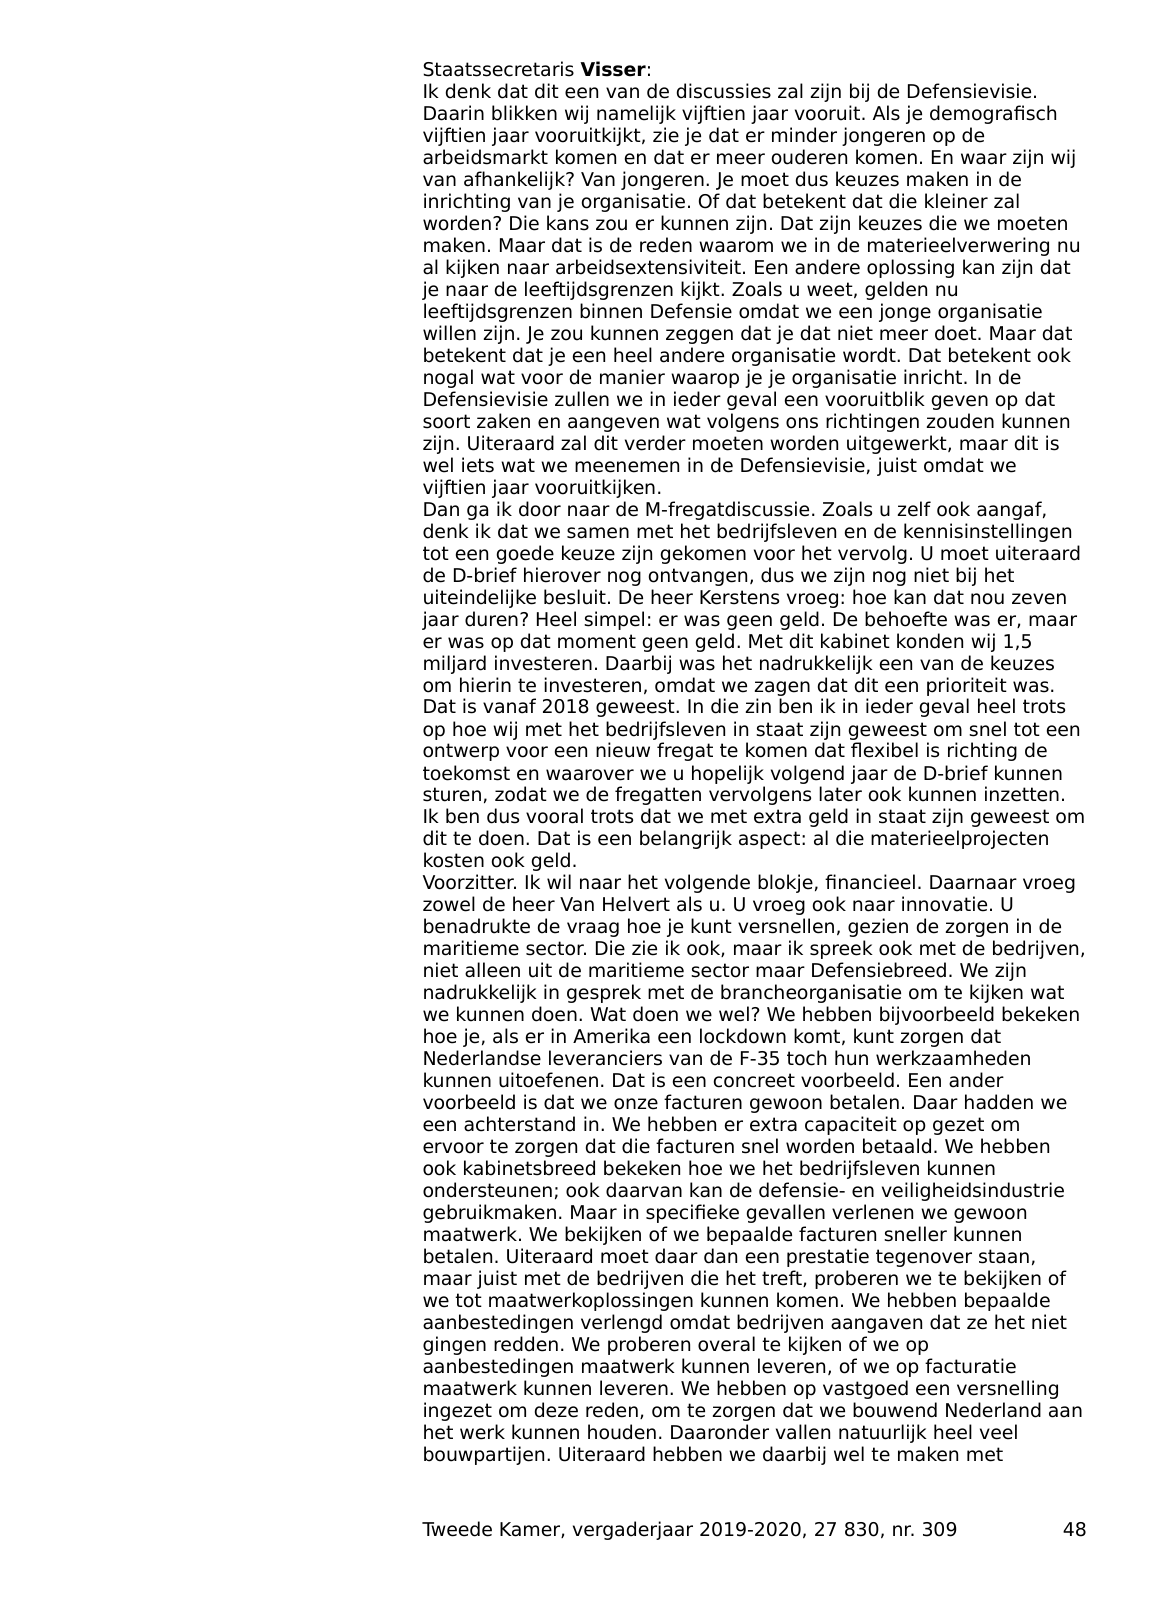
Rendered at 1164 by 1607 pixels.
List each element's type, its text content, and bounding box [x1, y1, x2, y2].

text Dan ga ik door naar de M-fregatdiscussie. Zoals u zelf ook aangaf, denk ik dat we samen met het bedrijfsleven en de kennisinstellingen tot een goede keuze zijn gekomen voor het vervolg. U moet uiteraard de D-brief hierover nog ontvangen, dus we zijn nog niet bij het uiteindelijke besluit. De heer Kerstens vroeg: hoe kan dat nou zeven jaar duren? Heel simpel: er was geen geld. De behoefte was er, maar er was op dat moment geen geld. Met dit kabinet konden wij 1,5 miljard investeren. Daarbij was het nadrukkelijk een van de keuzes om hierin te investeren, omdat we zagen dat dit een prioriteit was. Dat is vanaf 2018 geweest. In die zin ben ik in ieder geval heel trots op hoe wij met het bedrijfsleven in staat zijn geweest om snel tot een ontwerp voor een nieuw fregat te komen dat flexibel is richting de toekomst en waarover we u hopelijk volgend jaar de D-brief kunnen sturen, zodat we de fregatten vervolgens later ook kunnen inzetten. Ik ben dus vooral trots dat we met extra geld in staat zijn geweest om dit te doen. Dat is een belangrijk aspect: al die materieelprojecten kosten ook geld. [422, 499, 1087, 872]
text Voorzitter. Ik wil naar het volgende blokje, financieel. Daarnaar vroeg zowel de heer Van Helvert als u. U vroeg ook naar innovatie. U benadrukte de vraag hoe je kunt versnellen, gezien de zorgen in de maritieme sector. Die zie ik ook, maar ik spreek ook met de bedrijven, niet alleen uit de maritieme sector maar Defensiebreed. We zijn nadrukkelijk in gesprek met de brancheorganisatie om te kijken wat we kunnen doen. Wat doen we wel? We hebben bijvoorbeeld bekeken hoe je, als er in Amerika een lockdown komt, kunt zorgen dat Nederlandse leveranciers van de F-35 toch hun werkzaamheden kunnen uitoefenen. Dat is een concreet voorbeeld. Een ander voorbeeld is dat we onze facturen gewoon betalen. Daar hadden we een achterstand in. We hebben er extra capaciteit op gezet om ervoor te zorgen dat die facturen snel worden betaald. We hebben ook kabinetsbreed bekeken hoe we het bedrijfsleven kunnen ondersteunen; ook daarvan kan de defensie- en veiligheidsindustrie gebruikmaken. Maar in specifieke gevallen verlenen we gewoon maatwerk. We bekijken of we bepaalde facturen sneller kunnen betalen. Uiteraard moet daar dan een prestatie tegenover staan, maar juist met de bedrijven die het treft, proberen we te bekijken of we tot maatwerkoplossingen kunnen komen. We hebben bepaalde aanbestedingen verlengd omdat bedrijven aangaven dat ze het niet gingen redden. We proberen overal te kijken of we op aanbestedingen maatwerk kunnen leveren, of we op facturatie maatwerk kunnen leveren. We hebben op vastgoed een versnelling ingezet om deze reden, om te zorgen dat we bouwend Nederland aan het werk kunnen houden. Daaronder vallen natuurlijk heel veel bouwpartijen. Uiteraard hebben we daarbij wel te maken met [422, 872, 1087, 1466]
text Ik denk dat dit een van de discussies zal zijn bij de Defensievisie. Daarin blikken wij namelijk vijftien jaar vooruit. Als je demografisch vijftien jaar vooruitkijkt, zie je dat er minder jongeren op de arbeidsmarkt komen en dat er meer ouderen komen. En waar zijn wij van afhankelijk? Van jongeren. Je moet dus keuzes maken in de inrichting van je organisatie. Of dat betekent dat die kleiner zal worden? Die kans zou er kunnen zijn. Dat zijn keuzes die we moeten maken. Maar dat is de reden waarom we in de materieelverwering nu al kijken naar arbeidsextensiviteit. Een andere oplossing kan zijn dat je naar de leeftijdsgrenzen kijkt. Zoals u weet, gelden nu leeftijdsgrenzen binnen Defensie omdat we een jonge organisatie willen zijn. Je zou kunnen zeggen dat je dat niet meer doet. Maar dat betekent dat je een heel andere organisatie wordt. Dat betekent ook nogal wat voor de manier waarop je je organisatie inricht. In de Defensievisie zullen we in ieder geval een vooruitblik geven op dat soort zaken en aangeven wat volgens ons richtingen zouden kunnen zijn. Uiteraard zal dit verder moeten worden uitgewerkt, maar dit is wel iets wat we meenemen in de Defensievisie, juist omdat we vijftien jaar vooruitkijken. [422, 81, 1087, 499]
text Staatssecretaris Visser: [422, 59, 1087, 81]
